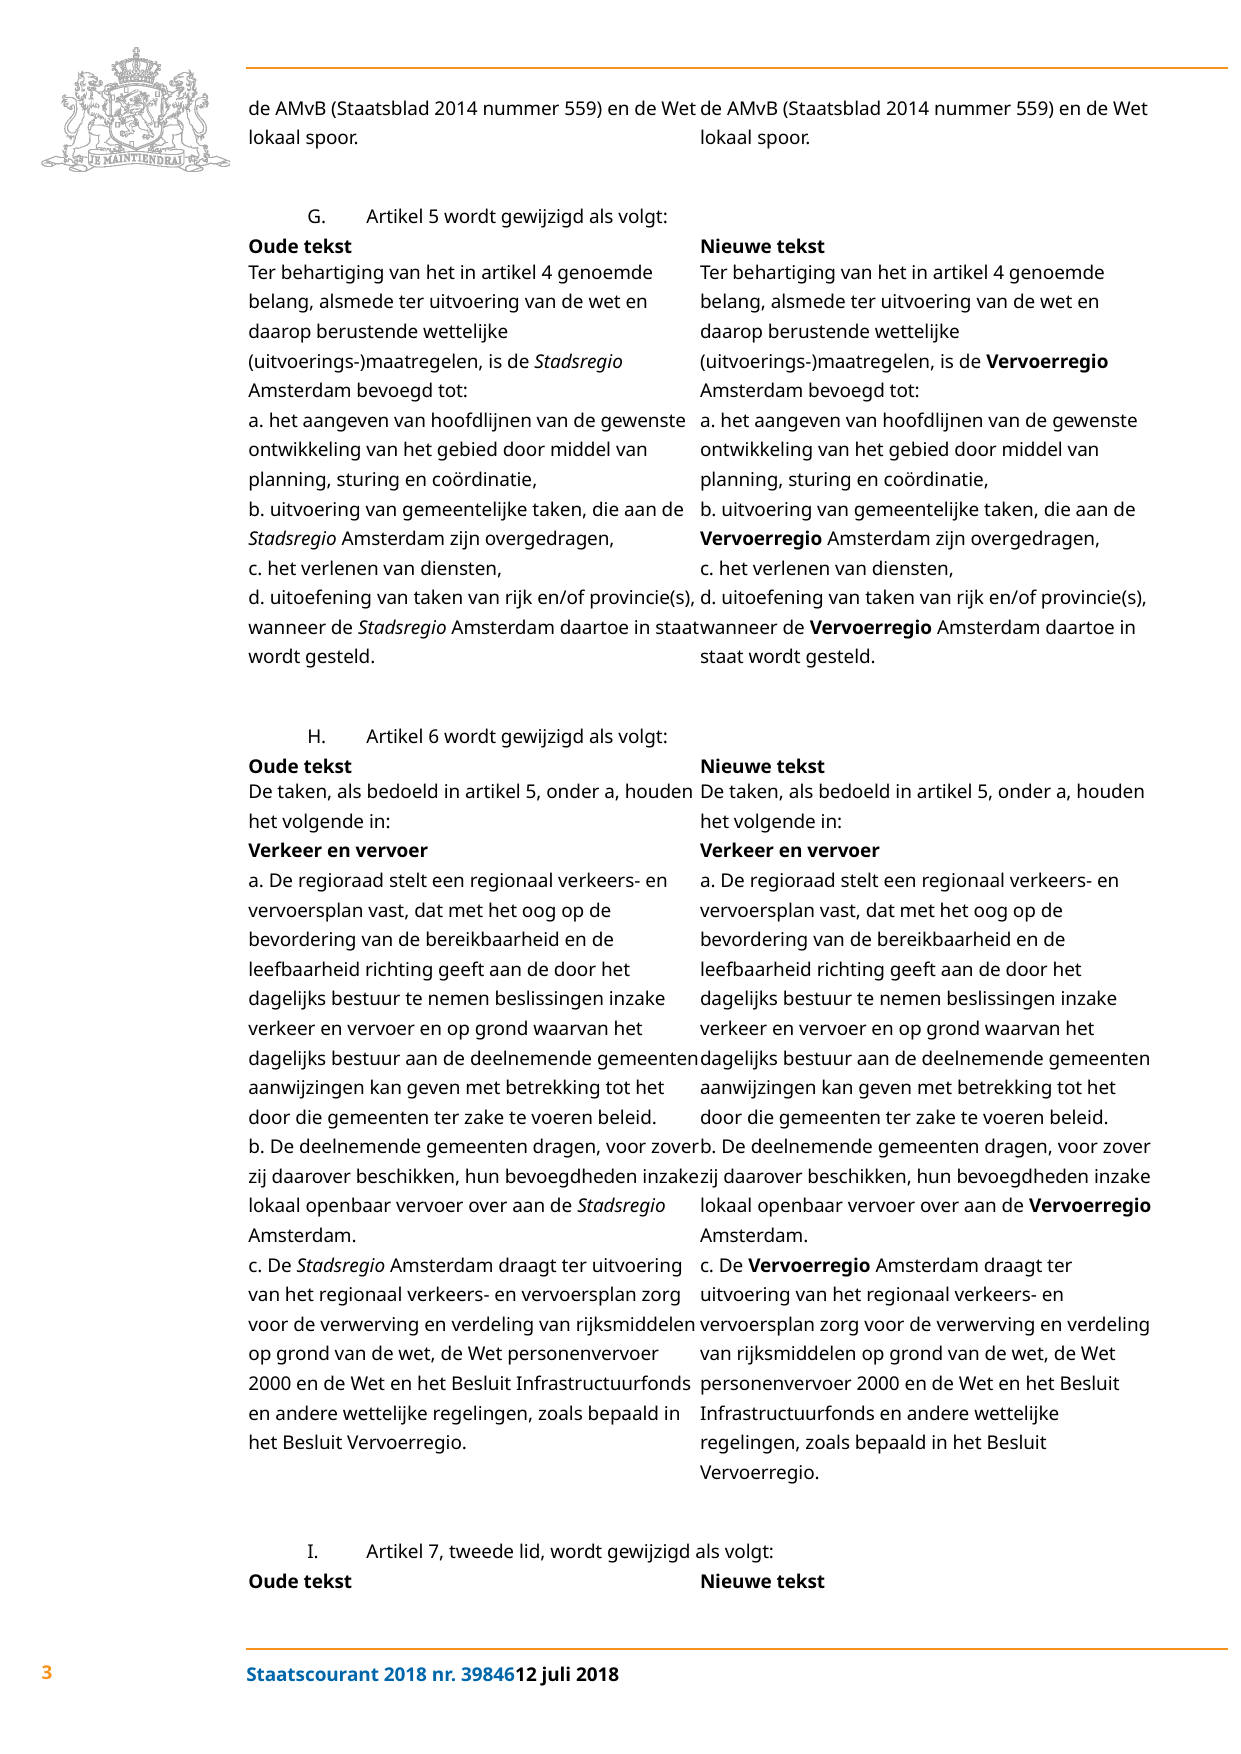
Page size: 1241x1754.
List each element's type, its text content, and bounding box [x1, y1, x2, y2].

list Artikel 7, tweede lid, wordt gewijzigd als volgt: [307, 1538, 1152, 1564]
table_cell De taken, als bedoeld in artikel 5, onder a, houden het volgende in: Verkeer en vervoer a. De regioraad stelt een regionaal verkeers- en vervoersplan vast, dat met het oog op de bevordering van de bereikbaarheid en de leefbaarheid richting geeft aan de door het dagelijks bestuur te nemen beslissingen inzake verkeer en vervoer en op grond waarvan het dagelijks bestuur aan de deelnemende gemeenten aanwijzingen kan geven met betrekking tot het door die gemeenten ter zake te voeren beleid. b. De deelnemende gemeenten dragen, voor zover zij daarover beschikken, hun bevoegdheden inzake lokaal openbaar vervoer over aan de Vervoerregio Amsterdam. c. De Vervoerregio Amsterdam draagt ter uitvoering van het regionaal verkeers- en vervoersplan zorg voor de verwerving en verdeling van rijksmiddelen op grond van de wet, de Wet personenvervoer 2000 en de Wet en het Besluit Infrastructuurfonds en andere wettelijke regelingen, zoals bepaald in het Besluit Vervoerregio. [700, 779, 1152, 1485]
table_header Oude tekst [248, 234, 700, 259]
table_header Oude tekst [248, 1568, 700, 1594]
table_header Nieuwe tekst [700, 234, 1152, 259]
table_header Nieuwe tekst [700, 1568, 1152, 1594]
picture [41, 47, 231, 172]
table_cell de AMvB (Staatsblad 2014 nummer 559) en de Wet lokaal spoor. [248, 95, 700, 150]
list Artikel 6 wordt gewijzigd als volgt: [307, 723, 1152, 749]
table_header Nieuwe tekst [700, 753, 1152, 778]
list Artikel 5 wordt gewijzigd als volgt: [307, 204, 1152, 229]
table_cell de AMvB (Staatsblad 2014 nummer 559) en de Wet lokaal spoor. [700, 95, 1152, 150]
table_cell Ter behartiging van het in artikel 4 genoemde belang, alsmede ter uitvoering van de wet en daarop berustende wettelijke (uitvoerings-)maatregelen, is de Vervoerregio Amsterdam bevoegd tot: a. het aangeven van hoofdlijnen van de gewenste ontwikkeling van het gebied door middel van planning, sturing en coördinatie, b. uitvoering van gemeentelijke taken, die aan de Vervoerregio Amsterdam zijn overgedragen, c. het verlenen van diensten, d. uitoefening van taken van rijk en/of provincie(s), wanneer de Vervoerregio Amsterdam daartoe in staat wordt gesteld. [700, 259, 1152, 669]
table_header Oude tekst [248, 753, 700, 778]
table_cell De taken, als bedoeld in artikel 5, onder a, houden het volgende in: Verkeer en vervoer a. De regioraad stelt een regionaal verkeers- en vervoersplan vast, dat met het oog op de bevordering van de bereikbaarheid en de leefbaarheid richting geeft aan de door het dagelijks bestuur te nemen beslissingen inzake verkeer en vervoer en op grond waarvan het dagelijks bestuur aan de deelnemende gemeenten aanwijzingen kan geven met betrekking tot het door die gemeenten ter zake te voeren beleid. b. De deelnemende gemeenten dragen, voor zover zij daarover beschikken, hun bevoegdheden inzake lokaal openbaar vervoer over aan de Stadsregio Amsterdam. c. De Stadsregio Amsterdam draagt ter uitvoering van het regionaal verkeers- en vervoersplan zorg voor de verwerving en verdeling van rijksmiddelen op grond van de wet, de Wet personenvervoer 2000 en de Wet en het Besluit Infrastructuurfonds en andere wettelijke regelingen, zoals bepaald in het Besluit Vervoerregio. [248, 779, 700, 1485]
table_cell Ter behartiging van het in artikel 4 genoemde belang, alsmede ter uitvoering van de wet en daarop berustende wettelijke (uitvoerings-)maatregelen, is de Stadsregio Amsterdam bevoegd tot: a. het aangeven van hoofdlijnen van de gewenste ontwikkeling van het gebied door middel van planning, sturing en coördinatie, b. uitvoering van gemeentelijke taken, die aan de Stadsregio Amsterdam zijn overgedragen, c. het verlenen van diensten, d. uitoefening van taken van rijk en/of provincie(s), wanneer de Stadsregio Amsterdam daartoe in staat wordt gesteld. [248, 259, 700, 669]
